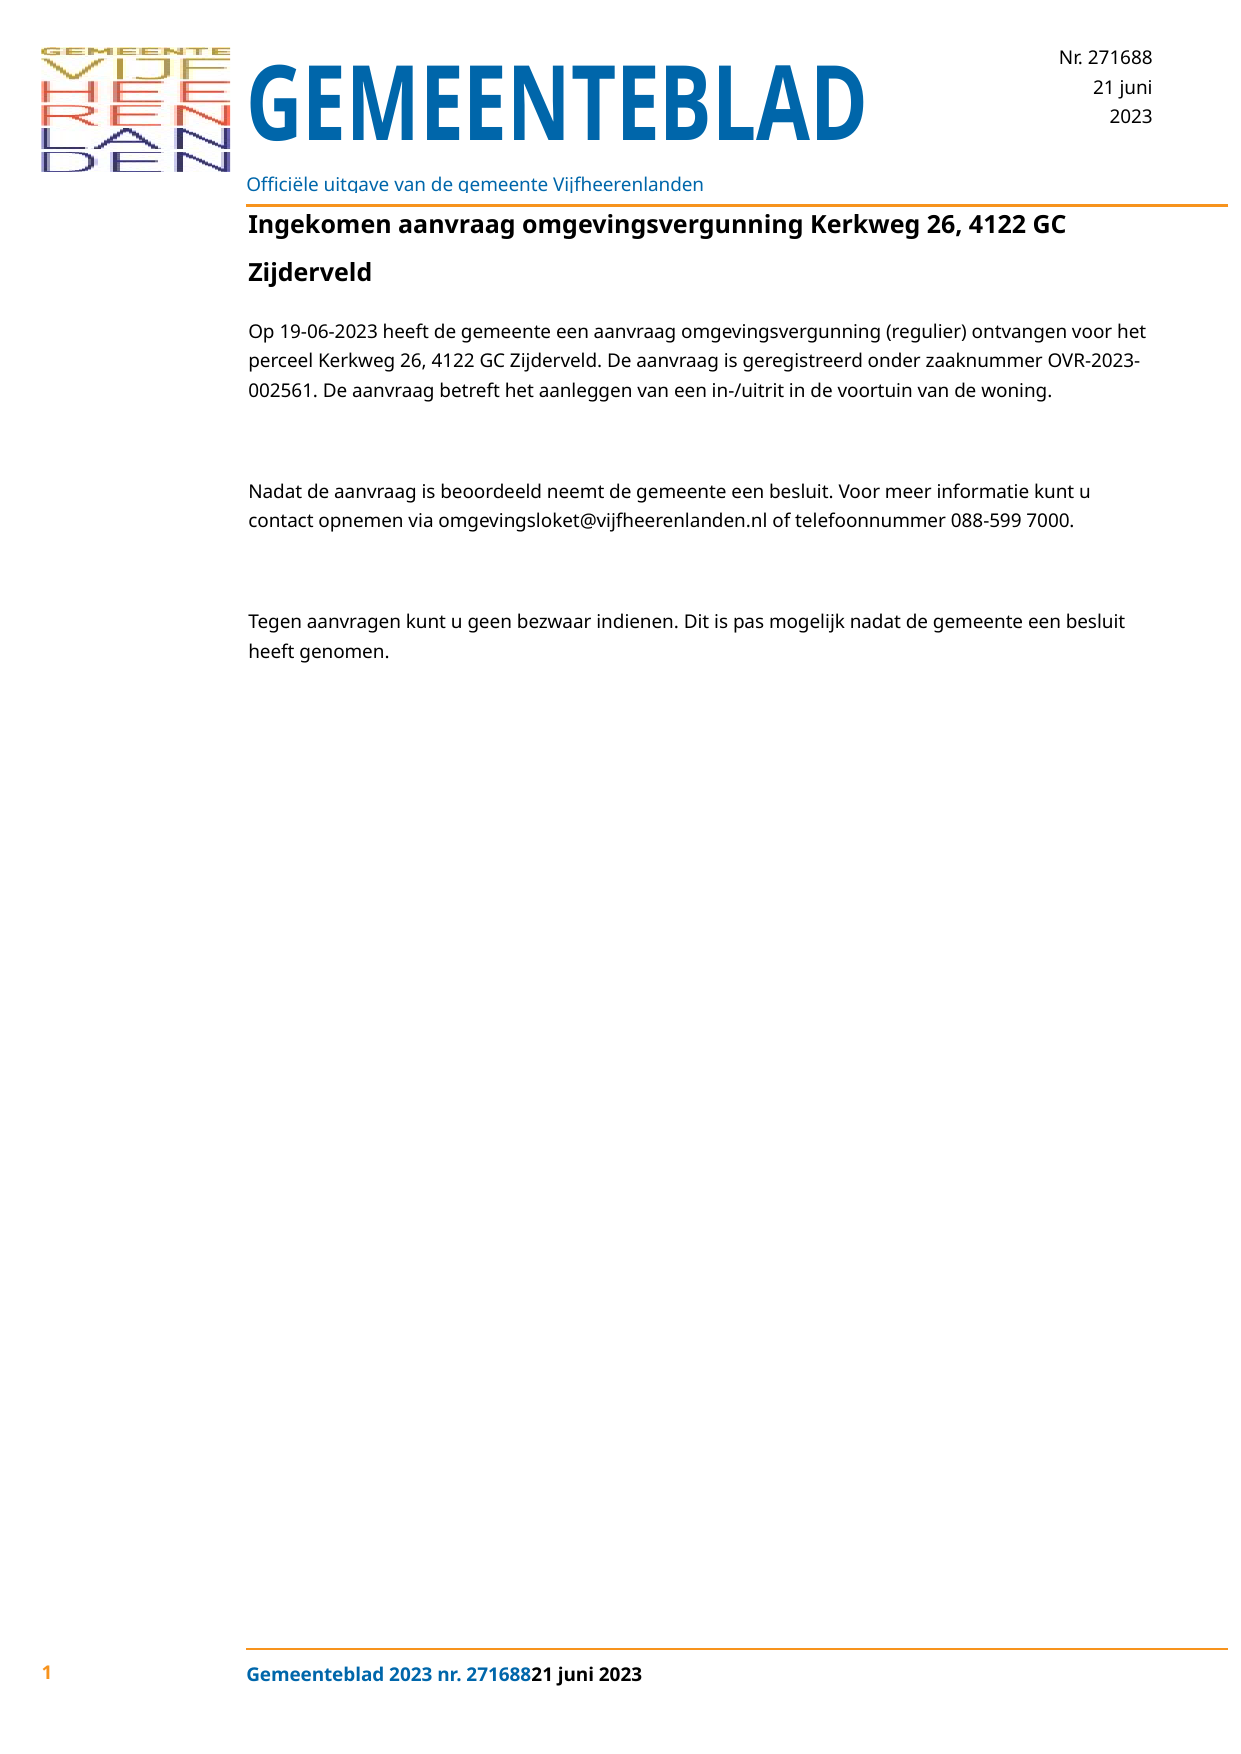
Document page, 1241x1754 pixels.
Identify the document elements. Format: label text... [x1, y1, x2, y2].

text Tegen aanvragen kunt u geen bezwaar indienen. Dit is pas mogelijk nadat de gemeente een besluit heeft genomen. [248, 608, 1152, 664]
picture [41, 47, 231, 172]
text Ingekomen aanvraag omgevingsvergunning Kerkweg 26, 4122 GC Zijderveld [248, 207, 1152, 288]
text Op 19-06-2023 heeft de gemeente een aanvraag omgevingsvergunning (regulier) ontvangen voor het perceel Kerkweg 26, 4122 GC Zijderveld. De aanvraag is geregistreerd onder zaaknummer OVR-2023-002561. De aanvraag betreft het aanleggen van een in-/uitrit in de voortuin van de woning. [248, 318, 1152, 403]
text Nadat de aanvraag is beoordeeld neemt de gemeente een besluit. Voor meer informatie kunt u contact opnemen via omgevingsloket@vijfheerenlanden.nl of telefoonnummer 088-599 7000. [248, 478, 1152, 533]
